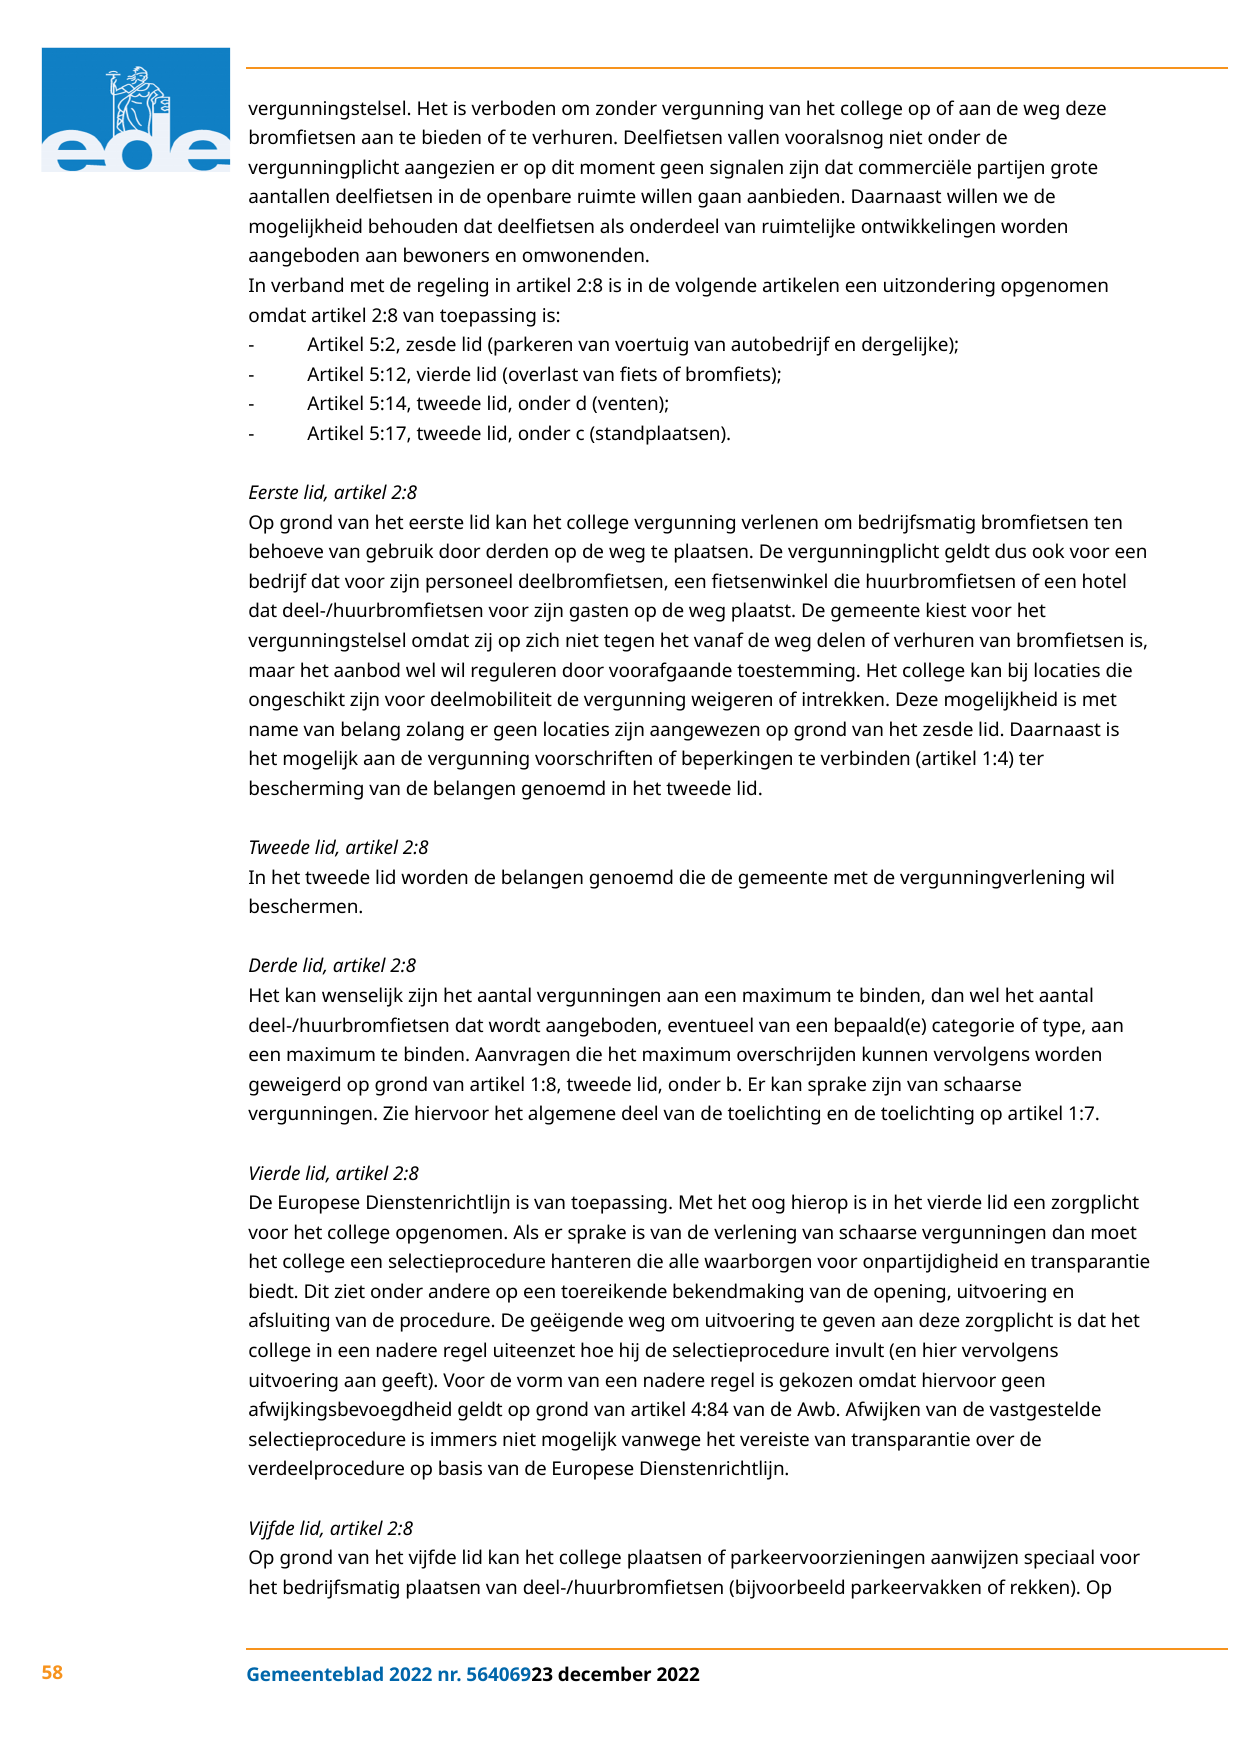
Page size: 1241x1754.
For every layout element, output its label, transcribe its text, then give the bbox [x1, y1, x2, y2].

list Artikel 5:17, tweede lid, onder c (standplaatsen). [248, 420, 1152, 446]
text Derde lid, artikel 2:8 [248, 953, 1152, 978]
text Het kan wenselijk zijn het aantal vergunningen aan een maximum te binden, dan wel het aantal deel-/huurbromfietsen dat wordt aangeboden, eventueel van een bepaald(e) categorie of type, aan een maximum te binden. Aanvragen die het maximum overschrijden kunnen vervolgens worden geweigerd op grond van artikel 1:8, tweede lid, onder b. Er kan sprake zijn van schaarse vergunningen. Zie hiervoor het algemene deel van de toelichting en de toelichting op artikel 1:7. [248, 982, 1152, 1126]
text De Europese Dienstenrichtlijn is van toepassing. Met het oog hierop is in het vierde lid een zorgplicht voor het college opgenomen. Als er sprake is van de verlening van schaarse vergunningen dan moet het college een selectieprocedure hanteren die alle waarborgen voor onpartijdigheid en transparantie biedt. Dit ziet onder andere op een toereikende bekendmaking van de opening, uitvoering en afsluiting van de procedure. De geëigende weg om uitvoering te geven aan deze zorgplicht is dat het college in een nadere regel uiteenzet hoe hij de selectieprocedure invult (en hier vervolgens uitvoering aan geeft). Voor de vorm van een nadere regel is gekozen omdat hiervoor geen afwijkingsbevoegdheid geldt op grond van artikel 4:84 van de Awb. Afwijken van de vastgestelde selectieprocedure is immers niet mogelijk vanwege het vereiste van transparantie over de verdeelprocedure op basis van de Europese Dienstenrichtlijn. [248, 1189, 1152, 1481]
text Vijfde lid, artikel 2:8 [248, 1515, 1152, 1541]
list Artikel 5:14, tweede lid, onder d (venten); [248, 391, 1152, 416]
list Artikel 5:2, zesde lid (parkeren van voertuig van autobedrijf en dergelijke); [248, 331, 1152, 357]
list Artikel 5:12, vierde lid (overlast van fiets of bromfiets); [248, 361, 1152, 387]
text In verband met de regeling in artikel 2:8 is in de volgende artikelen een uitzondering opgenomen omdat artikel 2:8 van toepassing is: [248, 272, 1152, 328]
text vergunningstelsel. Het is verboden om zonder vergunning van het college op of aan de weg deze bromfietsen aan te bieden of te verhuren. Deelfietsen vallen vooralsnog niet onder de vergunningplicht aangezien er op dit moment geen signalen zijn dat commerciële partijen grote aantallen deelfietsen in de openbare ruimte willen gaan aanbieden. Daarnaast willen we de mogelijkheid behouden dat deelfietsen als onderdeel van ruimtelijke ontwikkelingen worden aangeboden aan bewoners en omwonenden. [248, 95, 1152, 268]
picture [41, 47, 231, 172]
text Op grond van het eerste lid kan het college vergunning verlenen om bedrijfsmatig bromfietsen ten behoeve van gebruik door derden op de weg te plaatsen. De vergunningplicht geldt dus ook voor een bedrijf dat voor zijn personeel deelbromfietsen, een fietsenwinkel die huurbromfietsen of een hotel dat deel-/huurbromfietsen voor zijn gasten op de weg plaatst. De gemeente kiest voor het vergunningstelsel omdat zij op zich niet tegen het vanaf de weg delen of verhuren van bromfietsen is, maar het aanbod wel wil reguleren door voorafgaande toestemming. Het college kan bij locaties die ongeschikt zijn voor deelmobiliteit de vergunning weigeren of intrekken. Deze mogelijkheid is met name van belang zolang er geen locaties zijn aangewezen op grond van het zesde lid. Daarnaast is het mogelijk aan de vergunning voorschriften of beperkingen te verbinden (artikel 1:4) ter bescherming van de belangen genoemd in het tweede lid. [248, 509, 1152, 801]
text Op grond van het vijfde lid kan het college plaatsen of parkeervoorzieningen aanwijzen speciaal voor het bedrijfsmatig plaatsen van deel-/huurbromfietsen (bijvoorbeeld parkeervakken of rekken). Op [248, 1544, 1152, 1600]
text Vierde lid, artikel 2:8 [248, 1160, 1152, 1186]
text In het tweede lid worden de belangen genoemd die de gemeente met de vergunningverlening wil beschermen. [248, 864, 1152, 919]
text Tweede lid, artikel 2:8 [248, 834, 1152, 860]
text Eerste lid, artikel 2:8 [248, 479, 1152, 505]
